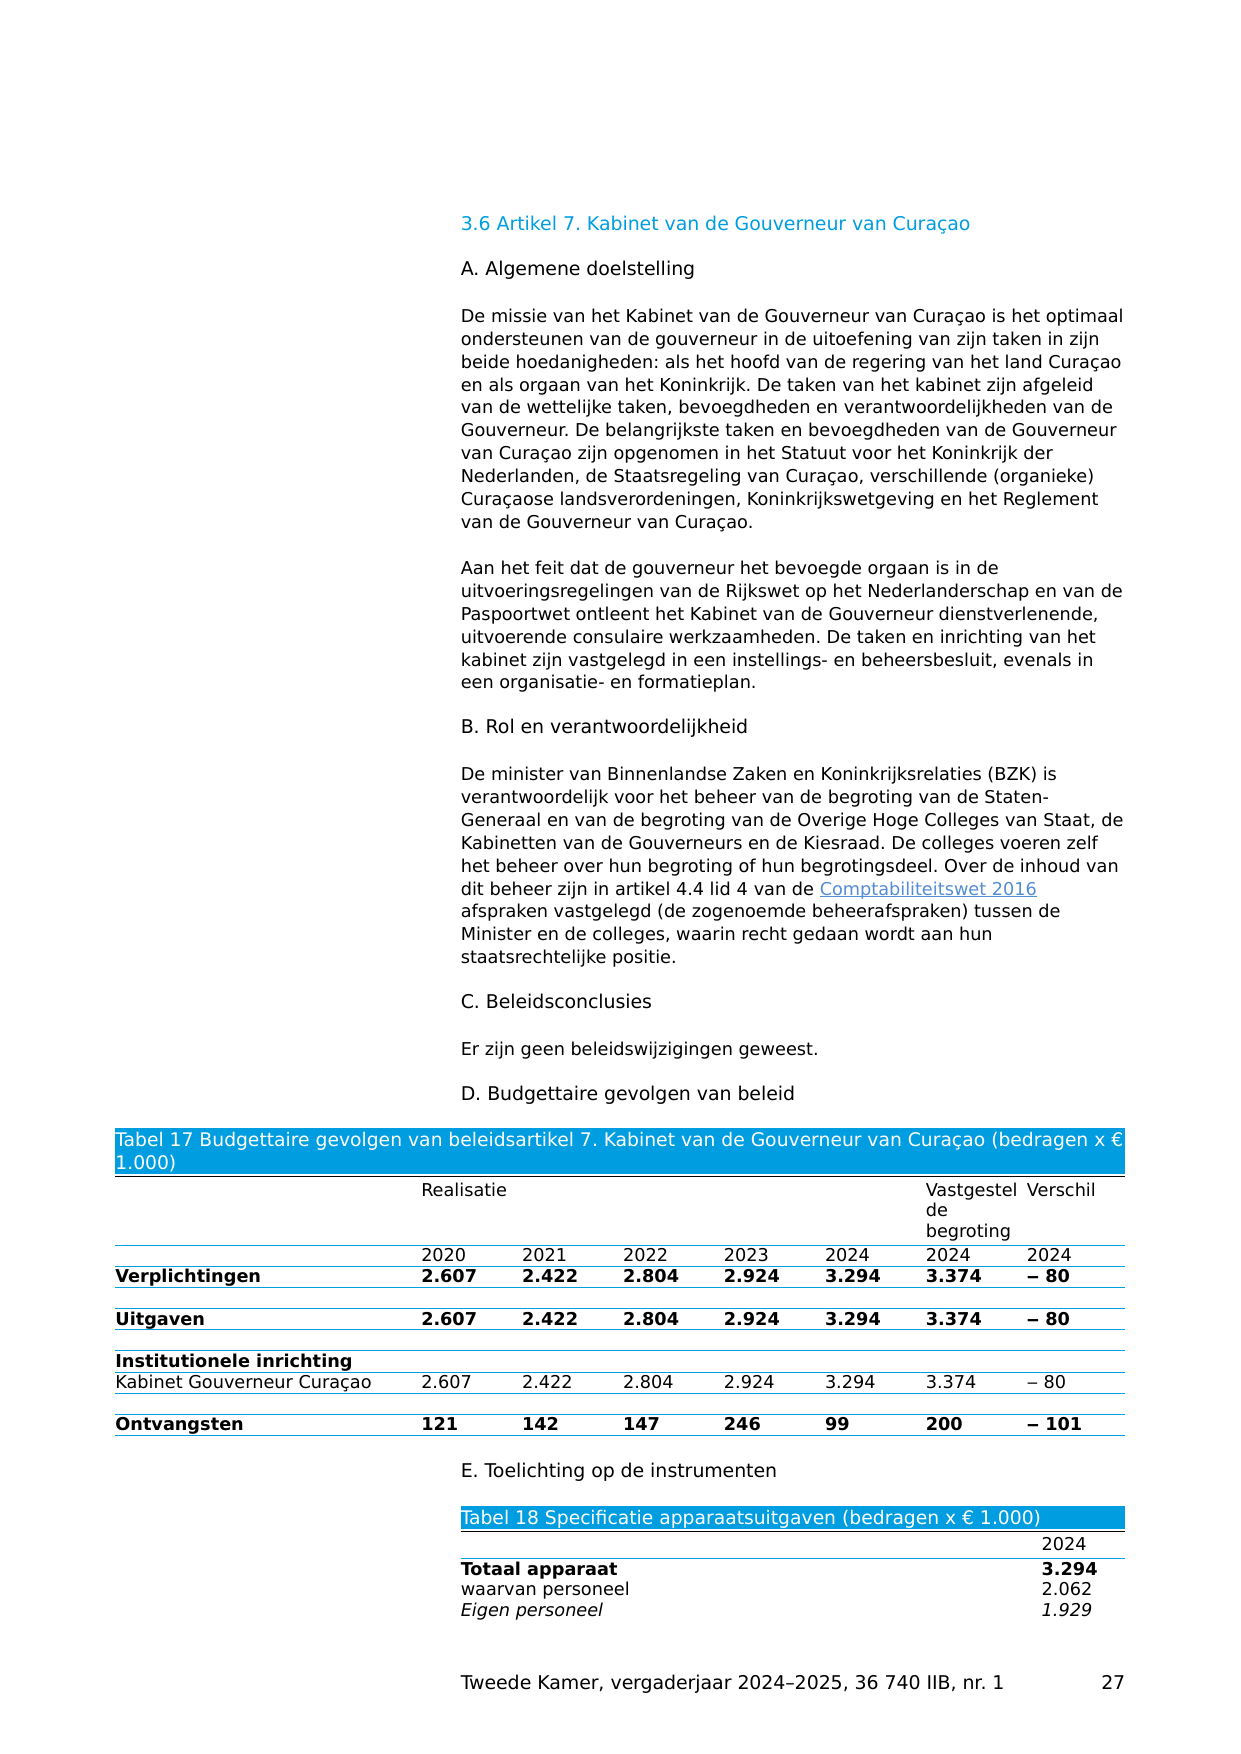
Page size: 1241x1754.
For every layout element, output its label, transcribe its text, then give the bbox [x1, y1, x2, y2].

table_cell [822, 1288, 923, 1308]
table_cell 2.422 [519, 1309, 620, 1329]
table_cell ‒ 101 [1024, 1415, 1125, 1435]
table_cell 2.804 [620, 1373, 721, 1392]
table_cell ‒ 80 [1024, 1267, 1125, 1287]
table_cell [519, 1351, 620, 1371]
table_cell [721, 1330, 822, 1350]
table_cell 2024 [1024, 1246, 1125, 1266]
table_cell 3.294 [1039, 1559, 1125, 1579]
table_cell [418, 1394, 519, 1414]
table_cell [461, 1532, 1038, 1558]
table_cell [115, 1394, 418, 1414]
table_cell [923, 1351, 1024, 1371]
table_cell [418, 1288, 519, 1308]
table_cell [721, 1351, 822, 1371]
table_cell Ontvangsten [115, 1415, 418, 1435]
title E. Toelichting op de instrumenten [461, 1460, 1125, 1482]
text De minister van Binnenlandse Zaken en Koninkrijksrelaties (BZK) is verantwoordelijk voor het beheer van de begroting van de Staten-Generaal en van de begroting van de Overige Hoge Colleges van Staat, de Kabinetten van de Gouverneurs en de Kiesraad. De colleges voeren zelf het beheer over hun begroting of hun begrotingsdeel. Over de inhoud van dit beheer zijn in artikel 4.4 lid 4 van de Comptabiliteitswet 2016 afspraken vastgelegd (de zogenoemde beheerafspraken) tussen de Minister en de colleges, waarin recht gedaan wordt aan hun staatsrechtelijke positie. [461, 762, 1125, 968]
table_cell [822, 1330, 923, 1350]
table_cell [721, 1288, 822, 1308]
table_cell 2.422 [519, 1267, 620, 1287]
table_cell [721, 1394, 822, 1414]
title B. Rol en verantwoordelijkheid [461, 716, 1125, 738]
text De missie van het Kabinet van de Gouverneur van Curaçao is het optimaal ondersteunen van de gouverneur in de uitoefening van zijn taken in zijn beide hoedanigheden: als het hoofd van de regering van het land Curaçao en als orgaan van het Koninkrijk. De taken van het kabinet zijn afgeleid van de wettelijke taken, bevoegdheden en verantwoordelijkheden van de Gouverneur. De belangrijkste taken en bevoegdheden van de Gouverneur van Curaçao zijn opgenomen in het Statuut voor het Koninkrijk der Nederlanden, de Staatsregeling van Curaçao, verschillende (organieke) Curaçaose landsverordeningen, Koninkrijkswetgeving en het Reglement van de Gouverneur van Curaçao. [461, 304, 1125, 533]
table_cell 2022 [620, 1246, 721, 1266]
table_cell 3.294 [822, 1267, 923, 1287]
table_cell [1024, 1394, 1125, 1414]
table_cell 2.804 [620, 1309, 721, 1329]
table_cell [620, 1394, 721, 1414]
table_cell Vastgestelde begroting [923, 1177, 1024, 1244]
table_cell Realisatie [418, 1177, 923, 1244]
table_cell 2024 [1039, 1532, 1125, 1558]
table_cell 2020 [418, 1246, 519, 1266]
table_cell [115, 1288, 418, 1308]
table_cell 2024 [822, 1246, 923, 1266]
title D. Budgettaire gevolgen van beleid [461, 1083, 1125, 1105]
table_cell [115, 1246, 418, 1266]
table_cell 3.374 [923, 1309, 1024, 1329]
table_cell Institutionele inrichting [115, 1351, 418, 1371]
table_cell [418, 1351, 519, 1371]
table_cell 2.804 [620, 1267, 721, 1287]
table_cell 147 [620, 1415, 721, 1435]
text Er zijn geen beleidswijzigingen geweest. [461, 1037, 1125, 1060]
table_cell 2.607 [418, 1309, 519, 1329]
table_cell Totaal apparaat [461, 1559, 1038, 1579]
table_cell 2.924 [721, 1309, 822, 1329]
table_cell 2024 [923, 1246, 1024, 1266]
table_cell 246 [721, 1415, 822, 1435]
table_cell 142 [519, 1415, 620, 1435]
table_cell 2023 [721, 1246, 822, 1266]
table_cell 2.924 [721, 1267, 822, 1287]
table_cell 1.929 [1039, 1600, 1125, 1620]
table_cell [1024, 1330, 1125, 1350]
table_cell 3.294 [822, 1309, 923, 1329]
table_cell [115, 1177, 418, 1244]
table_cell Uitgaven [115, 1309, 418, 1329]
title 3.6 Artikel 7. Kabinet van de Gouverneur van Curaçao [461, 213, 1125, 235]
table_cell 121 [418, 1415, 519, 1435]
table_cell 2021 [519, 1246, 620, 1266]
table_cell [418, 1330, 519, 1350]
table_cell [822, 1351, 923, 1371]
table_cell Kabinet Gouverneur Curaçao [115, 1373, 418, 1392]
table_cell ‒ 80 [1024, 1373, 1125, 1392]
table_cell 2.607 [418, 1373, 519, 1392]
table_cell 2.607 [418, 1267, 519, 1287]
table_cell [519, 1394, 620, 1414]
table_cell 2.422 [519, 1373, 620, 1392]
table_cell [1024, 1351, 1125, 1371]
table_cell [923, 1394, 1024, 1414]
table_cell Verschil [1024, 1177, 1125, 1244]
table_cell [115, 1330, 418, 1350]
text Aan het feit dat de gouverneur het bevoegde orgaan is in de uitvoeringsregelingen van de Rijkswet op het Nederlanderschap en van de Paspoortwet ontleent het Kabinet van de Gouverneur dienstverlenende, uitvoerende consulaire werkzaamheden. De taken en inrichting van het kabinet zijn vastgelegd in een instellings- en beheersbesluit, evenals in een organisatie- en formatieplan. [461, 556, 1125, 693]
table_cell 3.374 [923, 1267, 1024, 1287]
table_cell [822, 1394, 923, 1414]
table_cell [519, 1330, 620, 1350]
table_cell [923, 1288, 1024, 1308]
table_cell [1024, 1288, 1125, 1308]
table_cell [620, 1330, 721, 1350]
table_cell 3.294 [822, 1373, 923, 1392]
table_cell 2.924 [721, 1373, 822, 1392]
table_cell 200 [923, 1415, 1024, 1435]
title C. Beleidsconclusies [461, 991, 1125, 1013]
table_cell ‒ 80 [1024, 1309, 1125, 1329]
table_cell [620, 1288, 721, 1308]
table_cell [620, 1351, 721, 1371]
table_cell Eigen personeel [461, 1600, 1038, 1620]
table_cell Verplichtingen [115, 1267, 418, 1287]
table_cell 99 [822, 1415, 923, 1435]
table_cell [923, 1330, 1024, 1350]
title A. Algemene doelstelling [461, 258, 1125, 280]
table_cell waarvan personeel [461, 1579, 1038, 1600]
table_cell 3.374 [923, 1373, 1024, 1392]
table_cell 2.062 [1039, 1579, 1125, 1600]
table_cell [519, 1288, 620, 1308]
